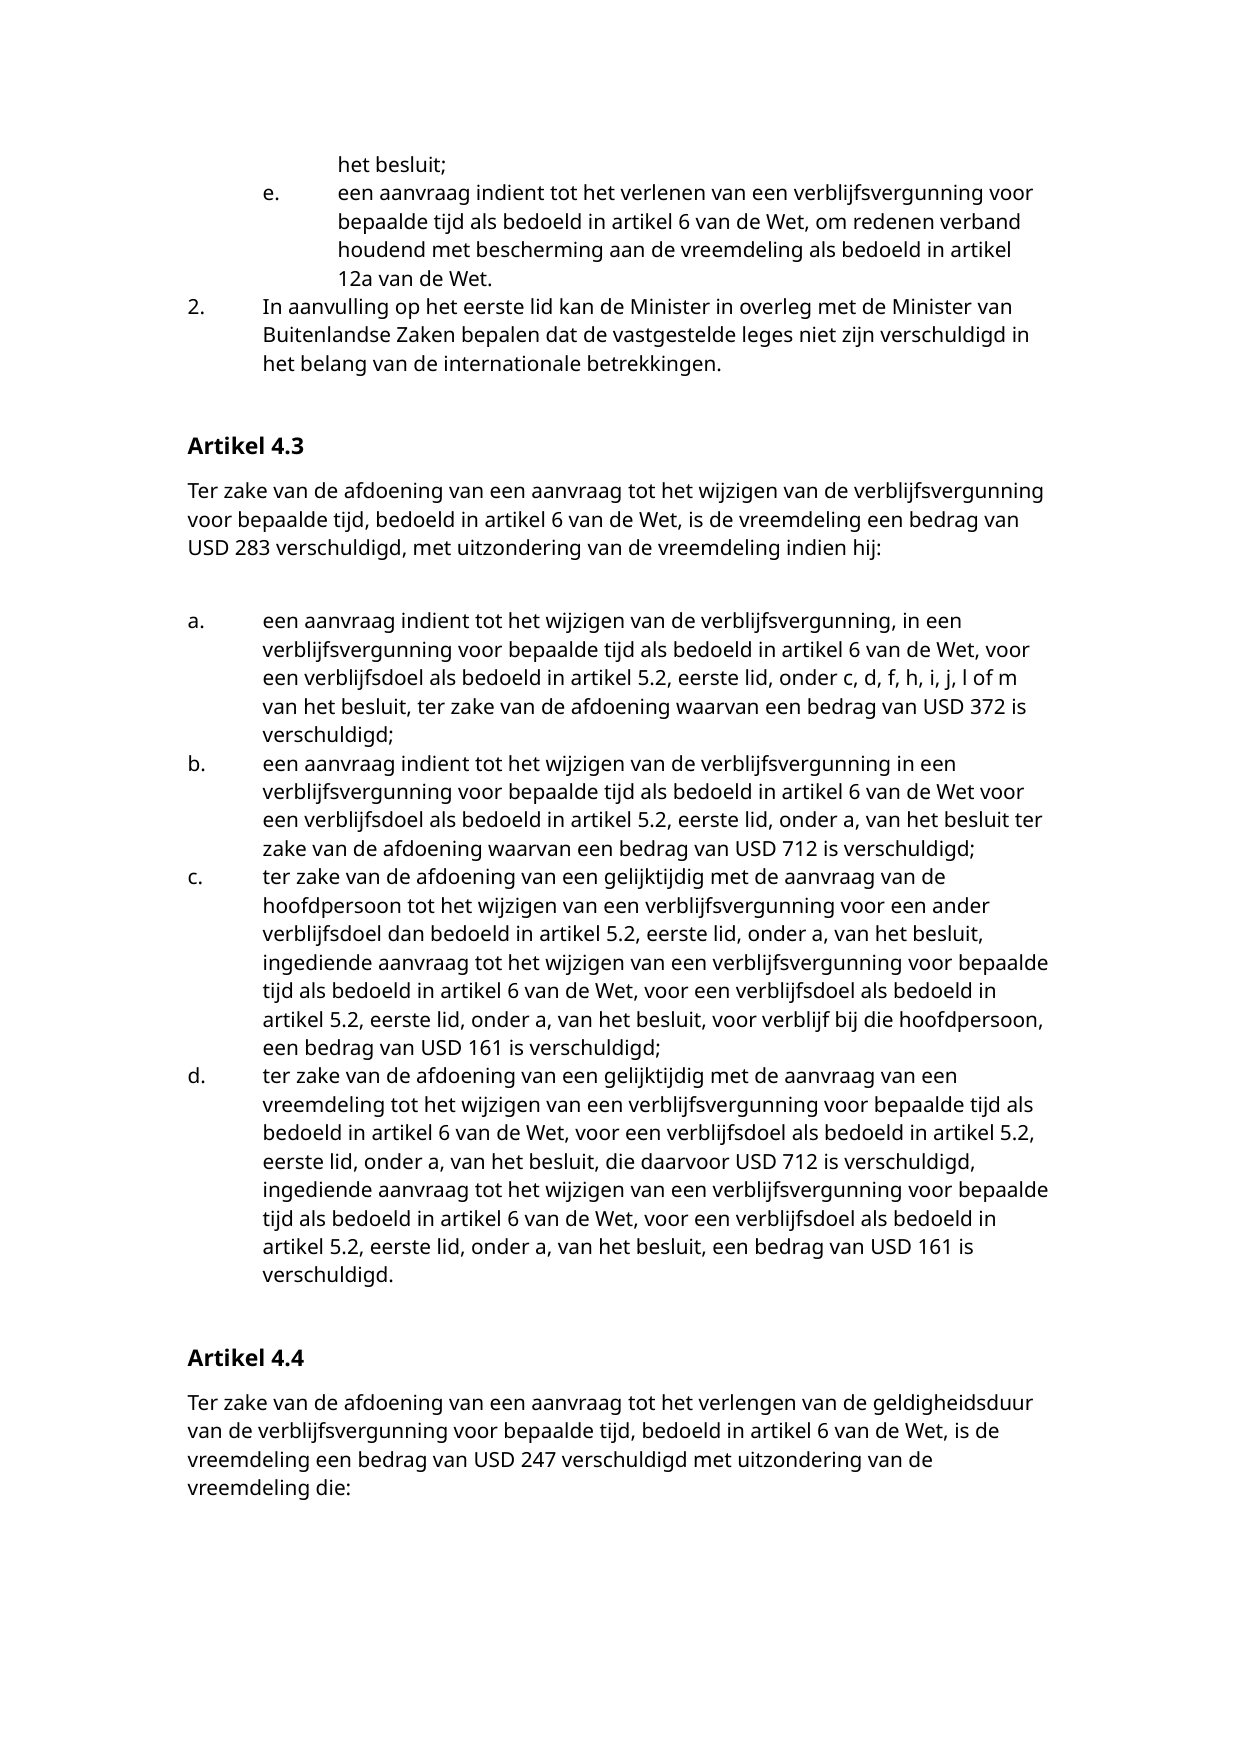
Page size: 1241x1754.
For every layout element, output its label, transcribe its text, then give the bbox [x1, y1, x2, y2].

list een aanvraag indient tot het wijzigen van de verblijfsvergunning in een verblijfsvergunning voor bepaalde tijd als bedoeld in artikel 6 van de Wet voor een verblijfsdoel als bedoeld in artikel 5.2, eerste lid, onder a, van het besluit ter zake van de afdoening waarvan een bedrag van USD 712 is verschuldigd; [187, 749, 1053, 862]
subtitle Artikel 4.4 [187, 1342, 1053, 1373]
text Ter zake van de afdoening van een aanvraag tot het wijzigen van de verblijfsvergunning voor bepaalde tijd, bedoeld in artikel 6 van de Wet, is de vreemdeling een bedrag van USD 283 verschuldigd, met uitzondering van de vreemdeling indien hij: [187, 476, 1053, 562]
subtitle Artikel 4.3 [187, 430, 1053, 461]
list een aanvraag indient tot het wijzigen van de verblijfsvergunning, in een verblijfsvergunning voor bepaalde tijd als bedoeld in artikel 6 van de Wet, voor een verblijfsdoel als bedoeld in artikel 5.2, eerste lid, onder c, d, f, h, i, j, l of m van het besluit, ter zake van de afdoening waarvan een bedrag van USD 372 is verschuldigd; [187, 607, 1053, 749]
list ter zake van de afdoening van een gelijktijdig met de aanvraag van de hoofdpersoon tot het wijzigen van een verblijfsvergunning voor een ander verblijfsdoel dan bedoeld in artikel 5.2, eerste lid, onder a, van het besluit, ingediende aanvraag tot het wijzigen van een verblijfsvergunning voor bepaalde tijd als bedoeld in artikel 6 van de Wet, voor een verblijfsdoel als bedoeld in artikel 5.2, eerste lid, onder a, van het besluit, voor verblijf bij die hoofdpersoon, een bedrag van USD 161 is verschuldigd; [187, 862, 1053, 1062]
text Ter zake van de afdoening van een aanvraag tot het verlengen van de geldigheidsduur van de verblijfsvergunning voor bepaalde tijd, bedoeld in artikel 6 van de Wet, is de vreemdeling een bedrag van USD 247 verschuldigd met uitzondering van de vreemdeling die: [187, 1388, 1053, 1502]
list ter zake van de afdoening van een gelijktijdig met de aanvraag van een vreemdeling tot het wijzigen van een verblijfsvergunning voor bepaalde tijd als bedoeld in artikel 6 van de Wet, voor een verblijfsdoel als bedoeld in artikel 5.2, eerste lid, onder a, van het besluit, die daarvoor USD 712 is verschuldigd, ingediende aanvraag tot het wijzigen van een verblijfsvergunning voor bepaalde tijd als bedoeld in artikel 6 van de Wet, voor een verblijfsdoel als bedoeld in artikel 5.2, eerste lid, onder a, van het besluit, een bedrag van USD 161 is verschuldigd. [187, 1062, 1053, 1289]
list In aanvulling op het eerste lid kan de Minister in overleg met de Minister van Buitenlandse Zaken bepalen dat de vastgestelde leges niet zijn verschuldigd in het belang van de internationale betrekkingen. [187, 292, 1053, 377]
list een aanvraag indient tot het verlenen van een verblijfsvergunning voor bepaalde tijd als bedoeld in artikel 6 van de Wet, om redenen verband houdend met bescherming aan de vreemdeling als bedoeld in artikel 12a van de Wet. [262, 178, 1053, 292]
list het besluit; [262, 150, 1053, 178]
